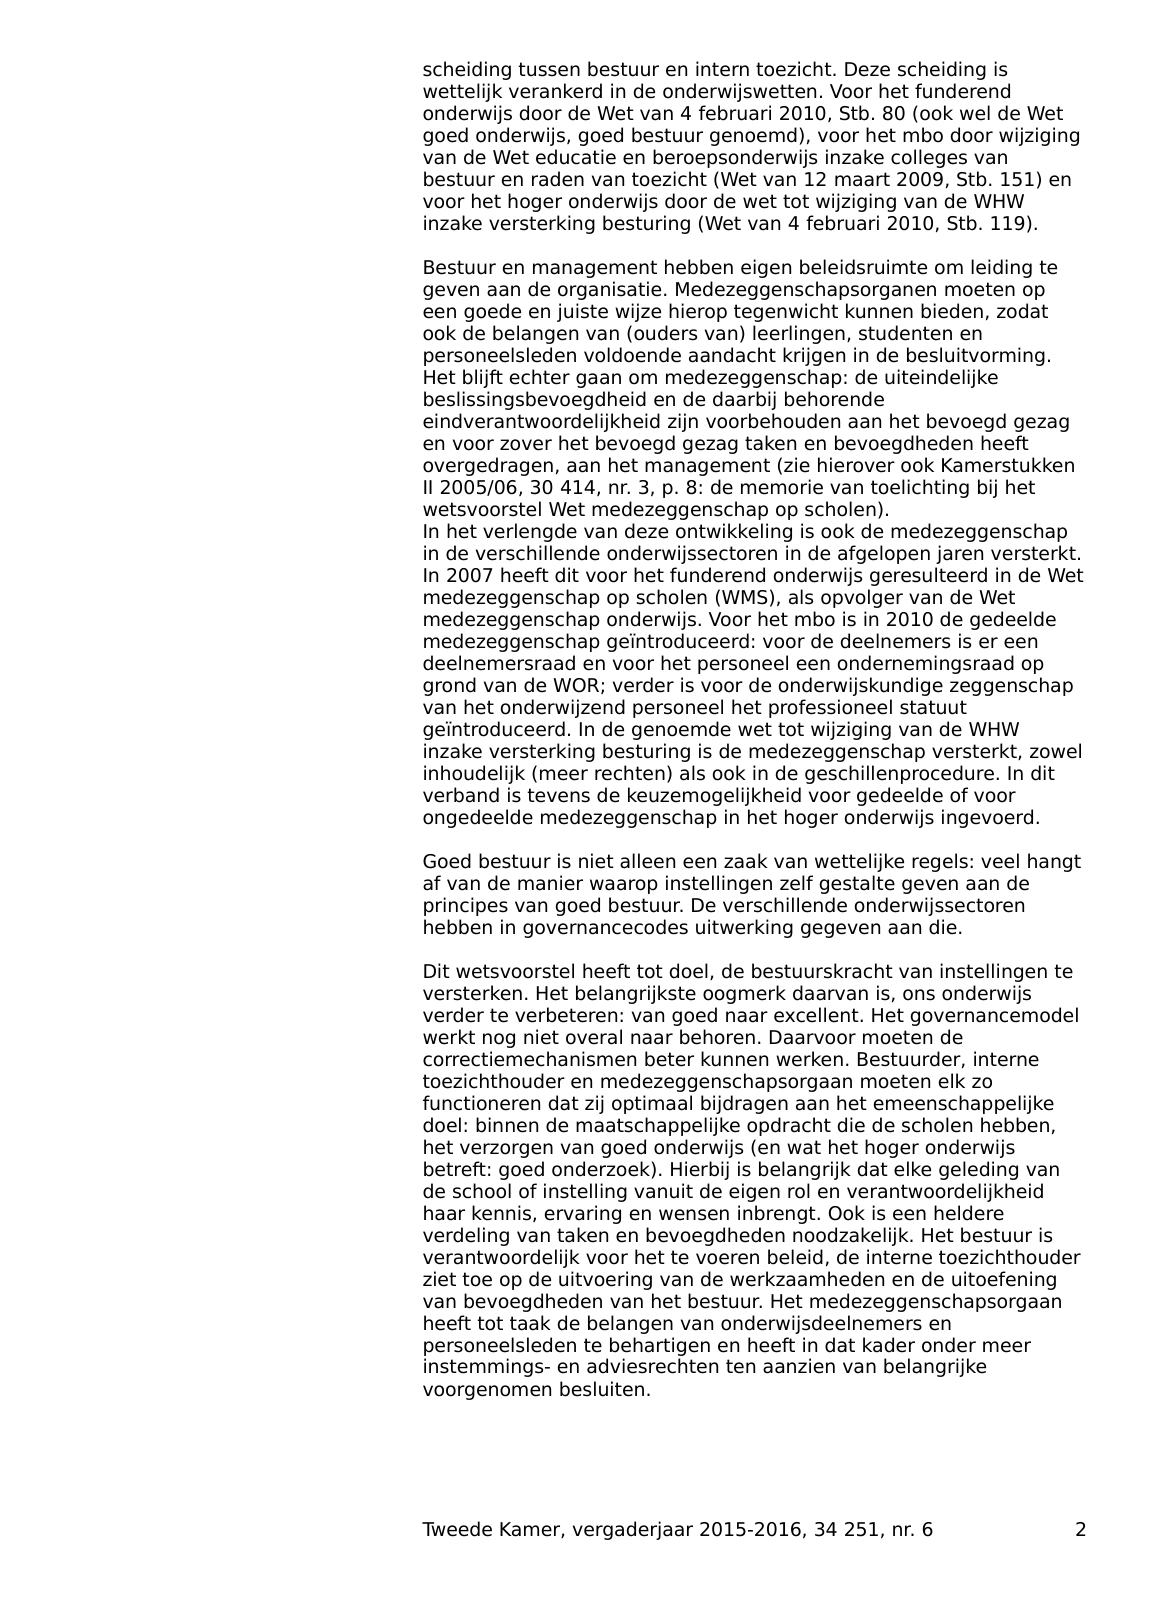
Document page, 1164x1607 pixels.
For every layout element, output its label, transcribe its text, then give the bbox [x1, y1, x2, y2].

text In het verlengde van deze ontwikkeling is ook de medezeggenschap in de verschillende onderwijssectoren in de afgelopen jaren versterkt. In 2007 heeft dit voor het funderend onderwijs geresulteerd in de Wet medezeggenschap op scholen (WMS), als opvolger van de Wet medezeggenschap onderwijs. Voor het mbo is in 2010 de gedeelde medezeggenschap geïntroduceerd: voor de deelnemers is er een deelnemersraad en voor het personeel een ondernemingsraad op grond van de WOR; verder is voor de onderwijskundige zeggenschap van het onderwijzend personeel het professioneel statuut geïntroduceerd. In de genoemde wet tot wijziging van de WHW inzake versterking besturing is de medezeggenschap versterkt, zowel inhoudelijk (meer rechten) als ook in de geschillenprocedure. In dit verband is tevens de keuzemogelijkheid voor gedeelde of voor ongedeelde medezeggenschap in het hoger onderwijs ingevoerd. [422, 521, 1087, 828]
text scheiding tussen bestuur en intern toezicht. Deze scheiding is wettelijk verankerd in de onderwijswetten. Voor het funderend onderwijs door de Wet van 4 februari 2010, Stb. 80 (ook wel de Wet goed onderwijs, goed bestuur genoemd), voor het mbo door wijziging van de Wet educatie en beroepsonderwijs inzake colleges van bestuur en raden van toezicht (Wet van 12 maart 2009, Stb. 151) en voor het hoger onderwijs door de wet tot wijziging van de WHW inzake versterking besturing (Wet van 4 februari 2010, Stb. 119). [422, 59, 1087, 235]
text Dit wetsvoorstel heeft tot doel, de bestuurskracht van instellingen te versterken. Het belangrijkste oogmerk daarvan is, ons onderwijs verder te verbeteren: van goed naar excellent. Het governancemodel werkt nog niet overal naar behoren. Daarvoor moeten de correctiemechanismen beter kunnen werken. Bestuurder, interne toezichthouder en medezeggenschapsorgaan moeten elk zo functioneren dat zij optimaal bijdragen aan het emeenschappelijke doel: binnen de maatschappelijke opdracht die de scholen hebben, het verzorgen van goed onderwijs (en wat het hoger onderwijs betreft: goed onderzoek). Hierbij is belangrijk dat elke geleding van de school of instelling vanuit de eigen rol en verantwoordelijkheid haar kennis, ervaring en wensen inbrengt. Ook is een heldere verdeling van taken en bevoegdheden noodzakelijk. Het bestuur is verantwoordelijk voor het te voeren beleid, de interne toezichthouder ziet toe op de uitvoering van de werkzaamheden en de uitoefening van bevoegdheden van het bestuur. Het medezeggenschapsorgaan heeft tot taak de belangen van onderwijsdeelnemers en personeelsleden te behartigen en heeft in dat kader onder meer instemmings- en adviesrechten ten aanzien van belangrijke voorgenomen besluiten. [422, 961, 1087, 1400]
text Goed bestuur is niet alleen een zaak van wettelijke regels: veel hangt af van de manier waarop instellingen zelf gestalte geven aan de principes van goed bestuur. De verschillende onderwijssectoren hebben in governancecodes uitwerking gegeven aan die. [422, 851, 1087, 939]
text Bestuur en management hebben eigen beleidsruimte om leiding te geven aan de organisatie. Medezeggenschapsorganen moeten op een goede en juiste wijze hierop tegenwicht kunnen bieden, zodat ook de belangen van (ouders van) leerlingen, studenten en personeelsleden voldoende aandacht krijgen in de besluitvorming. Het blijft echter gaan om medezeggenschap: de uiteindelijke beslissingsbevoegdheid en de daarbij behorende eindverantwoordelijkheid zijn voorbehouden aan het bevoegd gezag en voor zover het bevoegd gezag taken en bevoegdheden heeft overgedragen, aan het management (zie hierover ook Kamerstukken II 2005/06, 30 414, nr. 3, p. 8: de memorie van toelichting bij het wetsvoorstel Wet medezeggenschap op scholen). [422, 257, 1087, 521]
